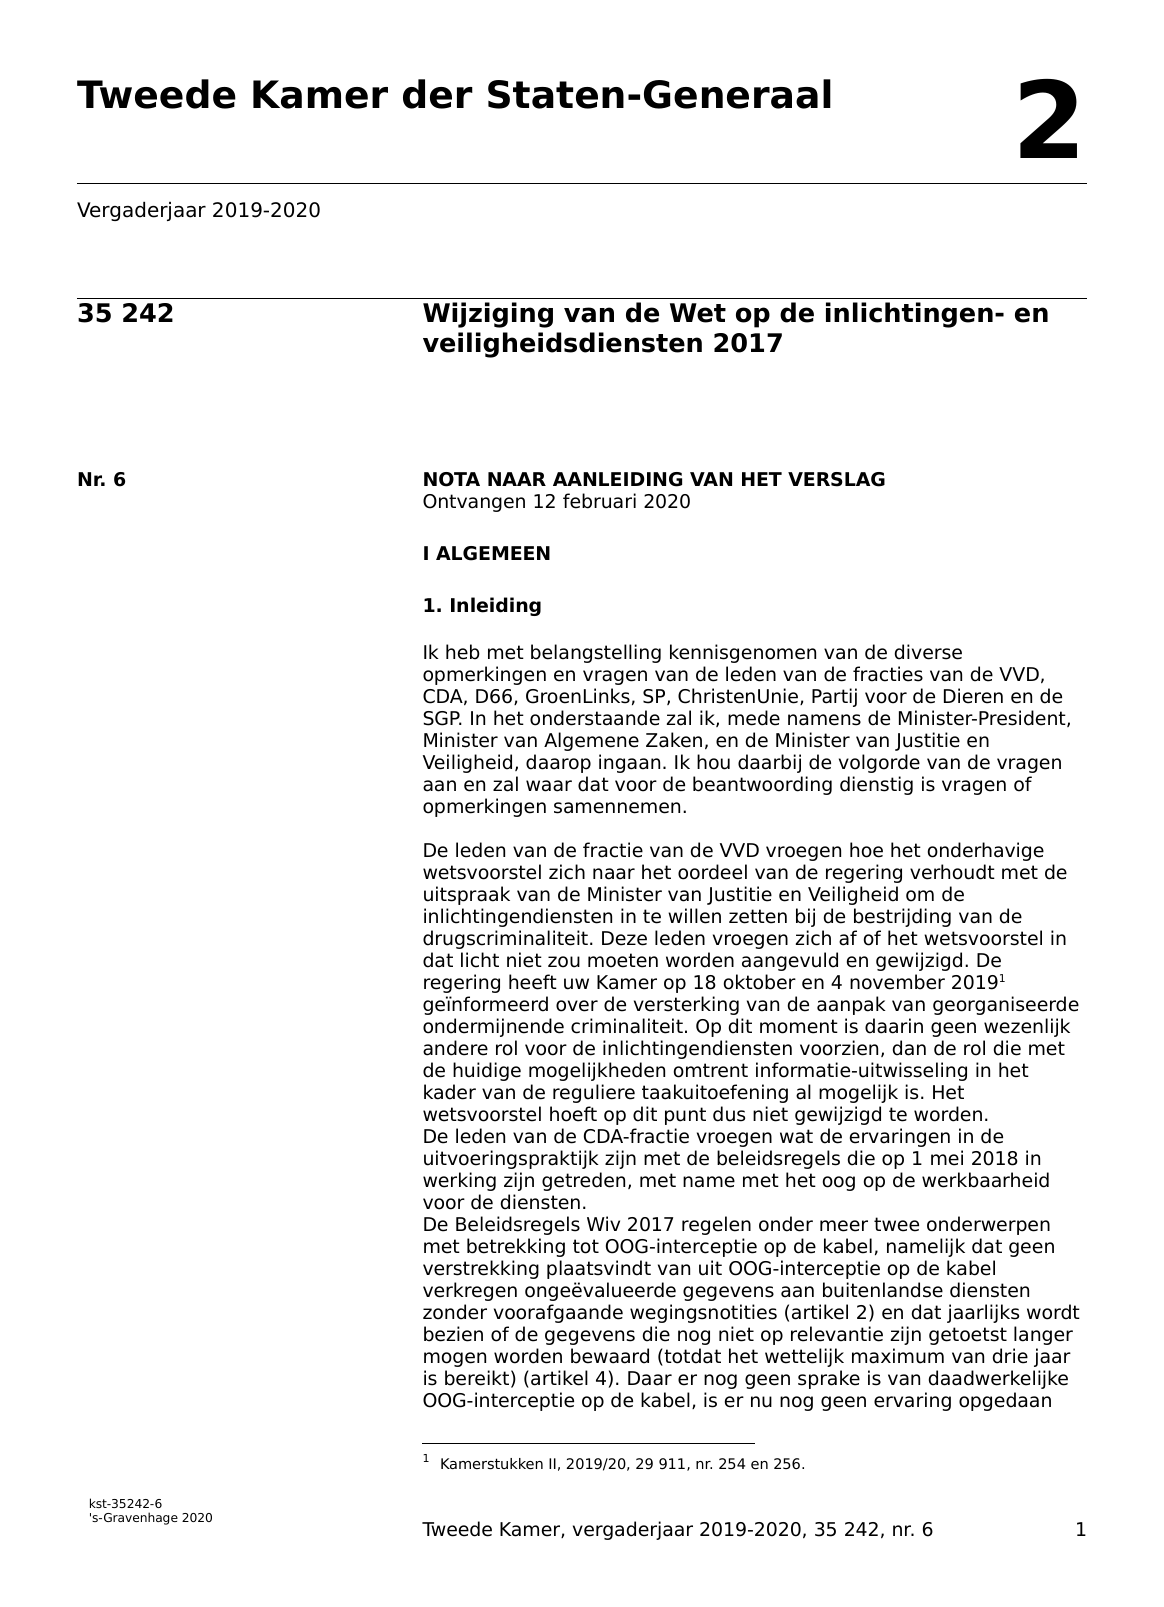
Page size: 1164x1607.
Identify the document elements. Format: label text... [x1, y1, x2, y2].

table_header 2 [886, 59, 1087, 183]
text kst-35242-6 [88, 1497, 323, 1511]
subtitle I ALGEMEEN [422, 543, 1087, 565]
text De leden van de CDA-fractie vroegen wat de ervaringen in de uitvoeringspraktijk zijn met de beleidsregels die op 1 mei 2018 in werking zijn getreden, met name met het oog op de werkbaarheid voor de diensten. [422, 1126, 1087, 1214]
text De leden van de fractie van de VVD vroegen hoe het onderhavige wetsvoorstel zich naar het oordeel van de regering verhoudt met de uitspraak van de Minister van Justitie en Veiligheid om de inlichtingendiensten in te willen zetten bij de bestrijding van de drugscriminaliteit. Deze leden vroegen zich af of het wetsvoorstel in dat licht niet zou moeten worden aangevuld en gewijzigd. De regering heeft uw Kamer op 18 oktober en 4 november 2019 geïnformeerd over de versterking van de aanpak van georganiseerde ondermijnende criminaliteit. Op dit moment is daarin geen wezenlijk andere rol voor de inlichtingendiensten voorzien, dan de rol die met de huidige mogelijkheden omtrent informatie-uitwisseling in het kader van de reguliere taakuitoefening al mogelijk is. Het wetsvoorstel hoeft op dit punt dus niet gewijzigd te worden. [422, 840, 1087, 1126]
subtitle 1. Inleiding [422, 595, 1087, 617]
text 's-Gravenhage 2020 [88, 1511, 323, 1525]
table_header Tweede Kamer der Staten-Generaal [77, 59, 886, 183]
subtitle Nr. 6 NOTA NAAR AANLEIDING VAN HET VERSLAG [77, 469, 1087, 491]
subtitle 35 242 Wijziging van de Wet op de inlichtingen- en veiligheidsdiensten 2017 [77, 299, 1087, 358]
text Ontvangen 12 februari 2020 [422, 491, 1087, 513]
text Kamerstukken II, 2019/20, 29 911, nr. 254 en 256. [422, 1452, 1087, 1474]
table_cell Vergaderjaar 2019-2020 [77, 184, 1087, 298]
text De Beleidsregels Wiv 2017 regelen onder meer twee onderwerpen met betrekking tot OOG-interceptie op de kabel, namelijk dat geen verstrekking plaatsvindt van uit OOG-interceptie op de kabel verkregen ongeëvalueerde gegevens aan buitenlandse diensten zonder voorafgaande wegingsnotities (artikel 2) en dat jaarlijks wordt bezien of de gegevens die nog niet op relevantie zijn getoetst langer mogen worden bewaard (totdat het wettelijk maximum van drie jaar is bereikt) (artikel 4). Daar er nog geen sprake is van daadwerkelijke OOG-interceptie op de kabel, is er nu nog geen ervaring opgedaan [422, 1214, 1087, 1412]
text Ik heb met belangstelling kennisgenomen van de diverse opmerkingen en vragen van de leden van de fracties van de VVD, CDA, D66, GroenLinks, SP, ChristenUnie, Partij voor de Dieren en de SGP. In het onderstaande zal ik, mede namens de Minister-President, Minister van Algemene Zaken, en de Minister van Justitie en Veiligheid, daarop ingaan. Ik hou daarbij de volgorde van de vragen aan en zal waar dat voor de beantwoording dienstig is vragen of opmerkingen samennemen. [422, 642, 1087, 818]
